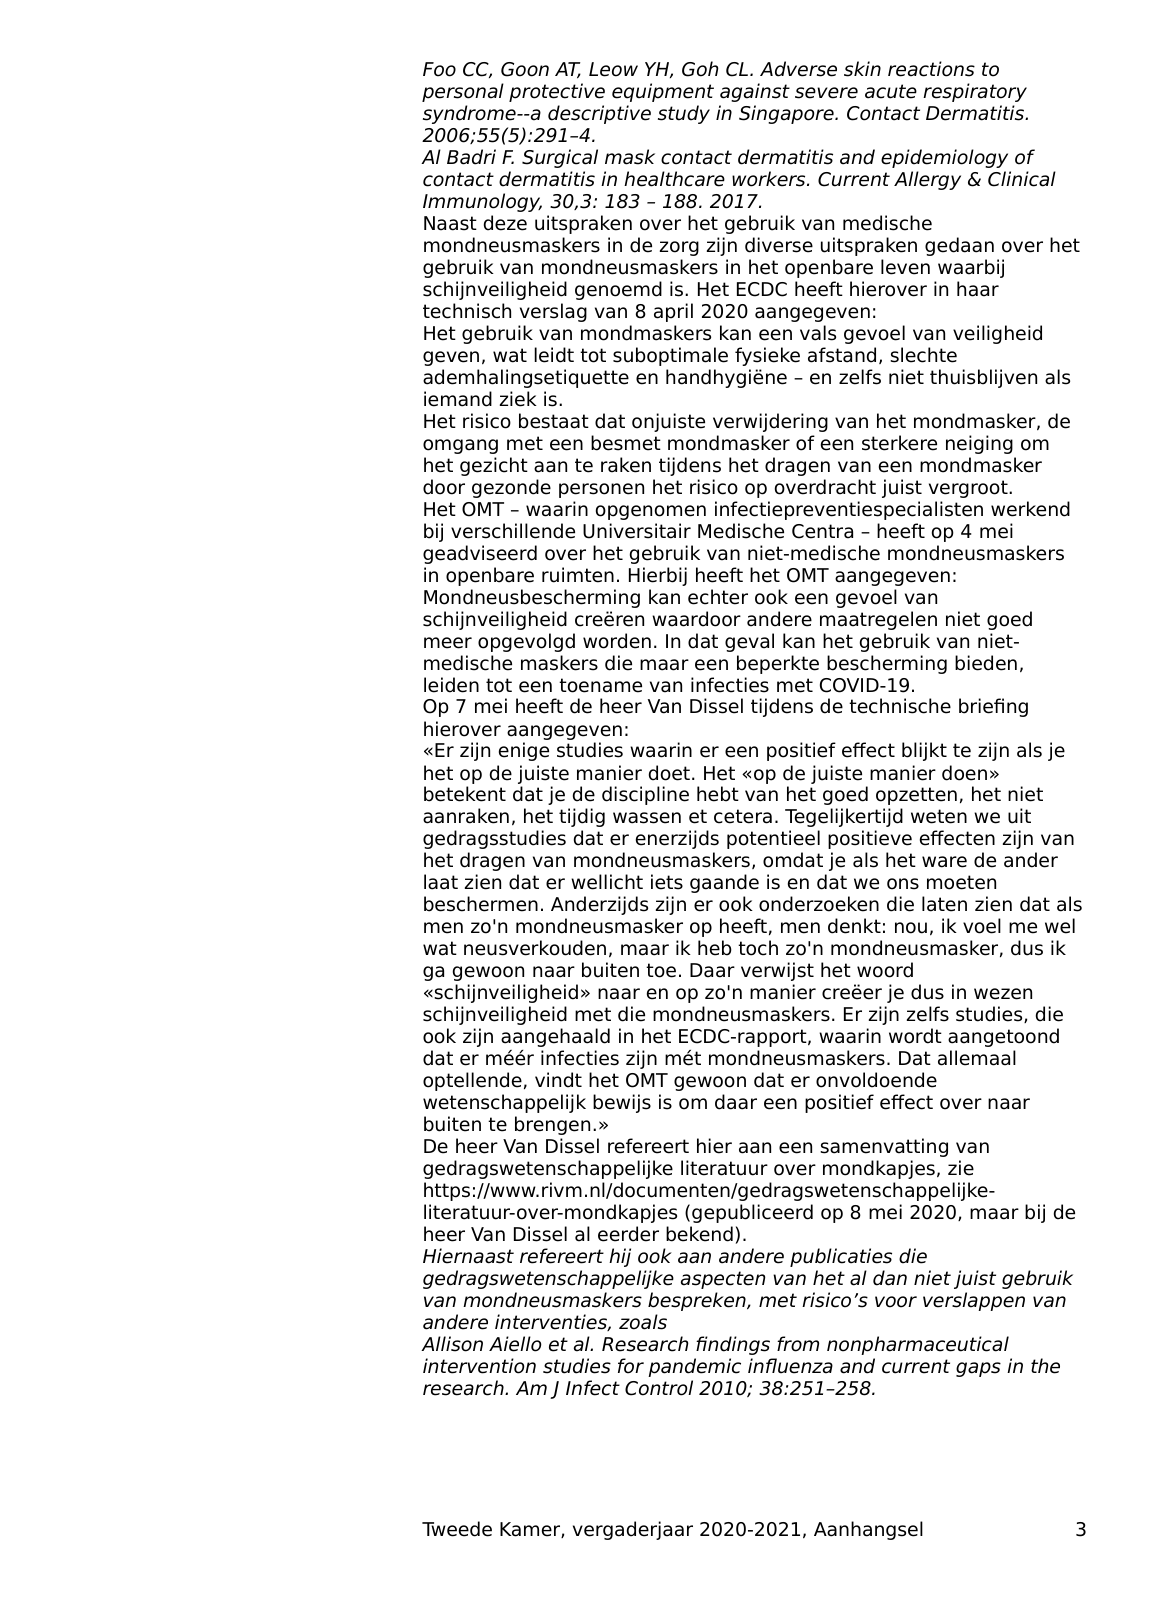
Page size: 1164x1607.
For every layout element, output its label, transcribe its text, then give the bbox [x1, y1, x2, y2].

text https://www.rivm.nl/documenten/gedragswetenschappelijke-literatuur-over-mondkapjes (gepubliceerd op 8 mei 2020, maar bij de heer Van Dissel al eerder bekend). [422, 1180, 1087, 1246]
text «Er zijn enige studies waarin er een positief effect blijkt te zijn als je het op de juiste manier doet. Het «op de juiste manier doen» betekent dat je de discipline hebt van het goed opzetten, het niet aanraken, het tijdig wassen et cetera. Tegelijkertijd weten we uit gedragsstudies dat er enerzijds potentieel positieve effecten zijn van het dragen van mondneusmaskers, omdat je als het ware de ander laat zien dat er wellicht iets gaande is en dat we ons moeten beschermen. Anderzijds zijn er ook onderzoeken die laten zien dat als men zo'n mondneusmasker op heeft, men denkt: nou, ik voel me wel wat neusverkouden, maar ik heb toch zo'n mondneusmasker, dus ik ga gewoon naar buiten toe. Daar verwijst het woord «schijnveiligheid» naar en op zo'n manier creëer je dus in wezen schijnveiligheid met die mondneusmaskers. Er zijn zelfs studies, die ook zijn aangehaald in het ECDC-rapport, waarin wordt aangetoond dat er méér infecties zijn mét mondneusmaskers. Dat allemaal optellende, vindt het OMT gewoon dat er onvoldoende wetenschappelijk bewijs is om daar een positief effect over naar buiten te brengen.» [422, 740, 1087, 1136]
text Het risico bestaat dat onjuiste verwijdering van het mondmasker, de omgang met een besmet mondmasker of een sterkere neiging om het gezicht aan te raken tijdens het dragen van een mondmasker door gezonde personen het risico op overdracht juist vergroot. [422, 411, 1087, 499]
text Het OMT – waarin opgenomen infectiepreventiespecialisten werkend bij verschillende Universitair Medische Centra – heeft op 4 mei geadviseerd over het gebruik van niet-medische mondneusmaskers in openbare ruimten. Hierbij heeft het OMT aangegeven: Mondneusbescherming kan echter ook een gevoel van schijnveiligheid creëren waardoor andere maatregelen niet goed meer opgevolgd worden. In dat geval kan het gebruik van niet-medische maskers die maar een beperkte bescherming bieden, leiden tot een toename van infecties met COVID-19. [422, 499, 1087, 696]
text Hiernaast refereert hij ook aan andere publicaties die gedragswetenschappelijke aspecten van het al dan niet juist gebruik van mondneusmaskers bespreken, met risico’s voor verslappen van andere interventies, zoals [422, 1246, 1087, 1334]
text Al Badri F. Surgical mask contact dermatitis and epidemiology of contact dermatitis in healthcare workers. Current Allergy & Clinical Immunology, 30,3: 183 – 188. 2017. [422, 147, 1087, 213]
text Naast deze uitspraken over het gebruik van medische mondneusmaskers in de zorg zijn diverse uitspraken gedaan over het gebruik van mondneusmaskers in het openbare leven waarbij schijnveiligheid genoemd is. Het ECDC heeft hierover in haar technisch verslag van 8 april 2020 aangegeven: [422, 213, 1087, 323]
text Foo CC, Goon AT, Leow YH, Goh CL. Adverse skin reactions to personal protective equipment against severe acute respiratory syndrome--a descriptive study in Singapore. Contact Dermatitis. 2006;55(5):291–4. [422, 59, 1087, 147]
text Allison Aiello et al. Research findings from nonpharmaceutical intervention studies for pandemic influenza and current gaps in the research. Am J Infect Control 2010; 38:251–258. [422, 1334, 1087, 1400]
text Het gebruik van mondmaskers kan een vals gevoel van veiligheid geven, wat leidt tot suboptimale fysieke afstand, slechte ademhalingsetiquette en handhygiëne – en zelfs niet thuisblijven als iemand ziek is. [422, 323, 1087, 411]
text De heer Van Dissel refereert hier aan een samenvatting van gedragswetenschappelijke literatuur over mondkapjes, zie [422, 1136, 1087, 1180]
text Op 7 mei heeft de heer Van Dissel tijdens de technische briefing hierover aangegeven: [422, 696, 1087, 740]
